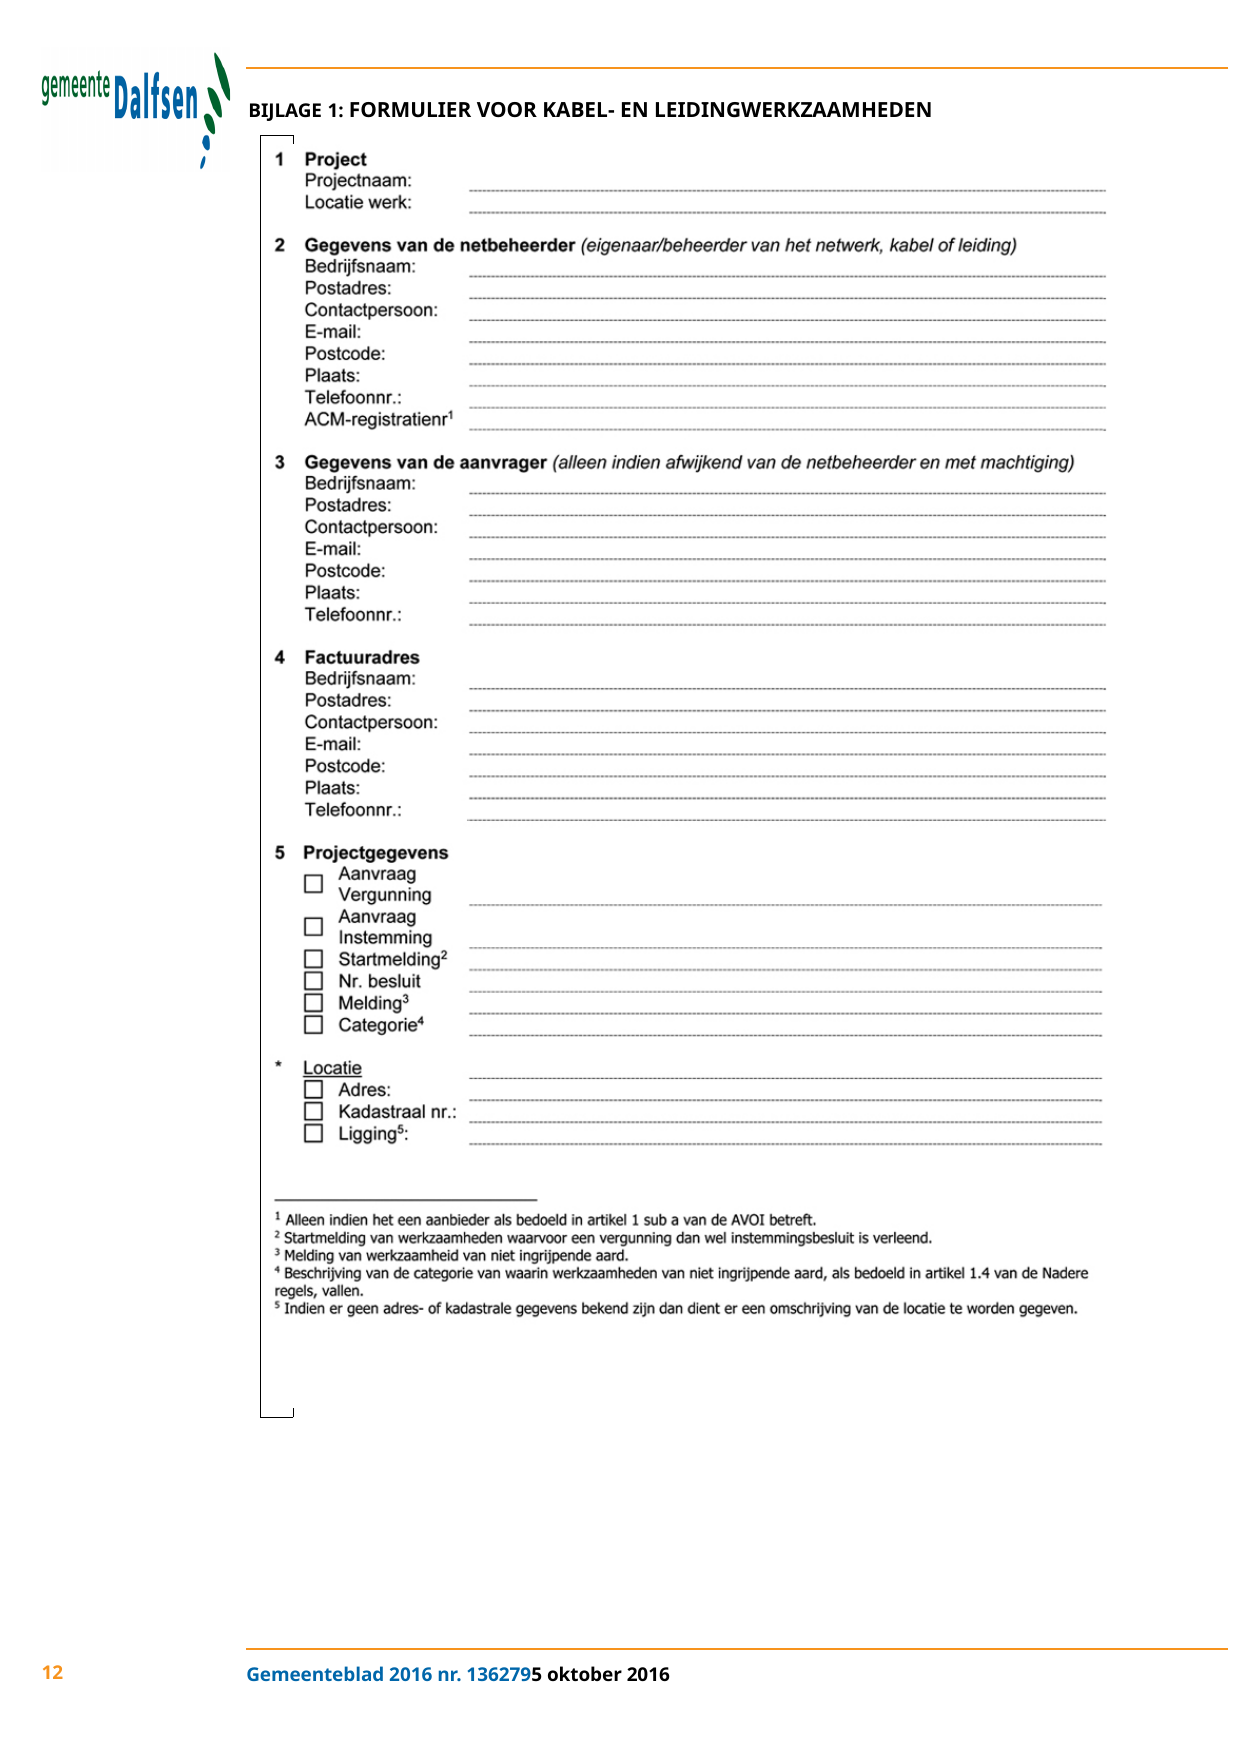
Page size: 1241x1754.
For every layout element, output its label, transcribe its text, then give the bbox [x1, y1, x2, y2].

picture [41, 47, 231, 172]
text BIJLAGE 1: FORMULIER VOOR KABEL- EN LEIDINGWERKZAAMHEDEN [248, 95, 1152, 123]
picture [268, 144, 1108, 1408]
